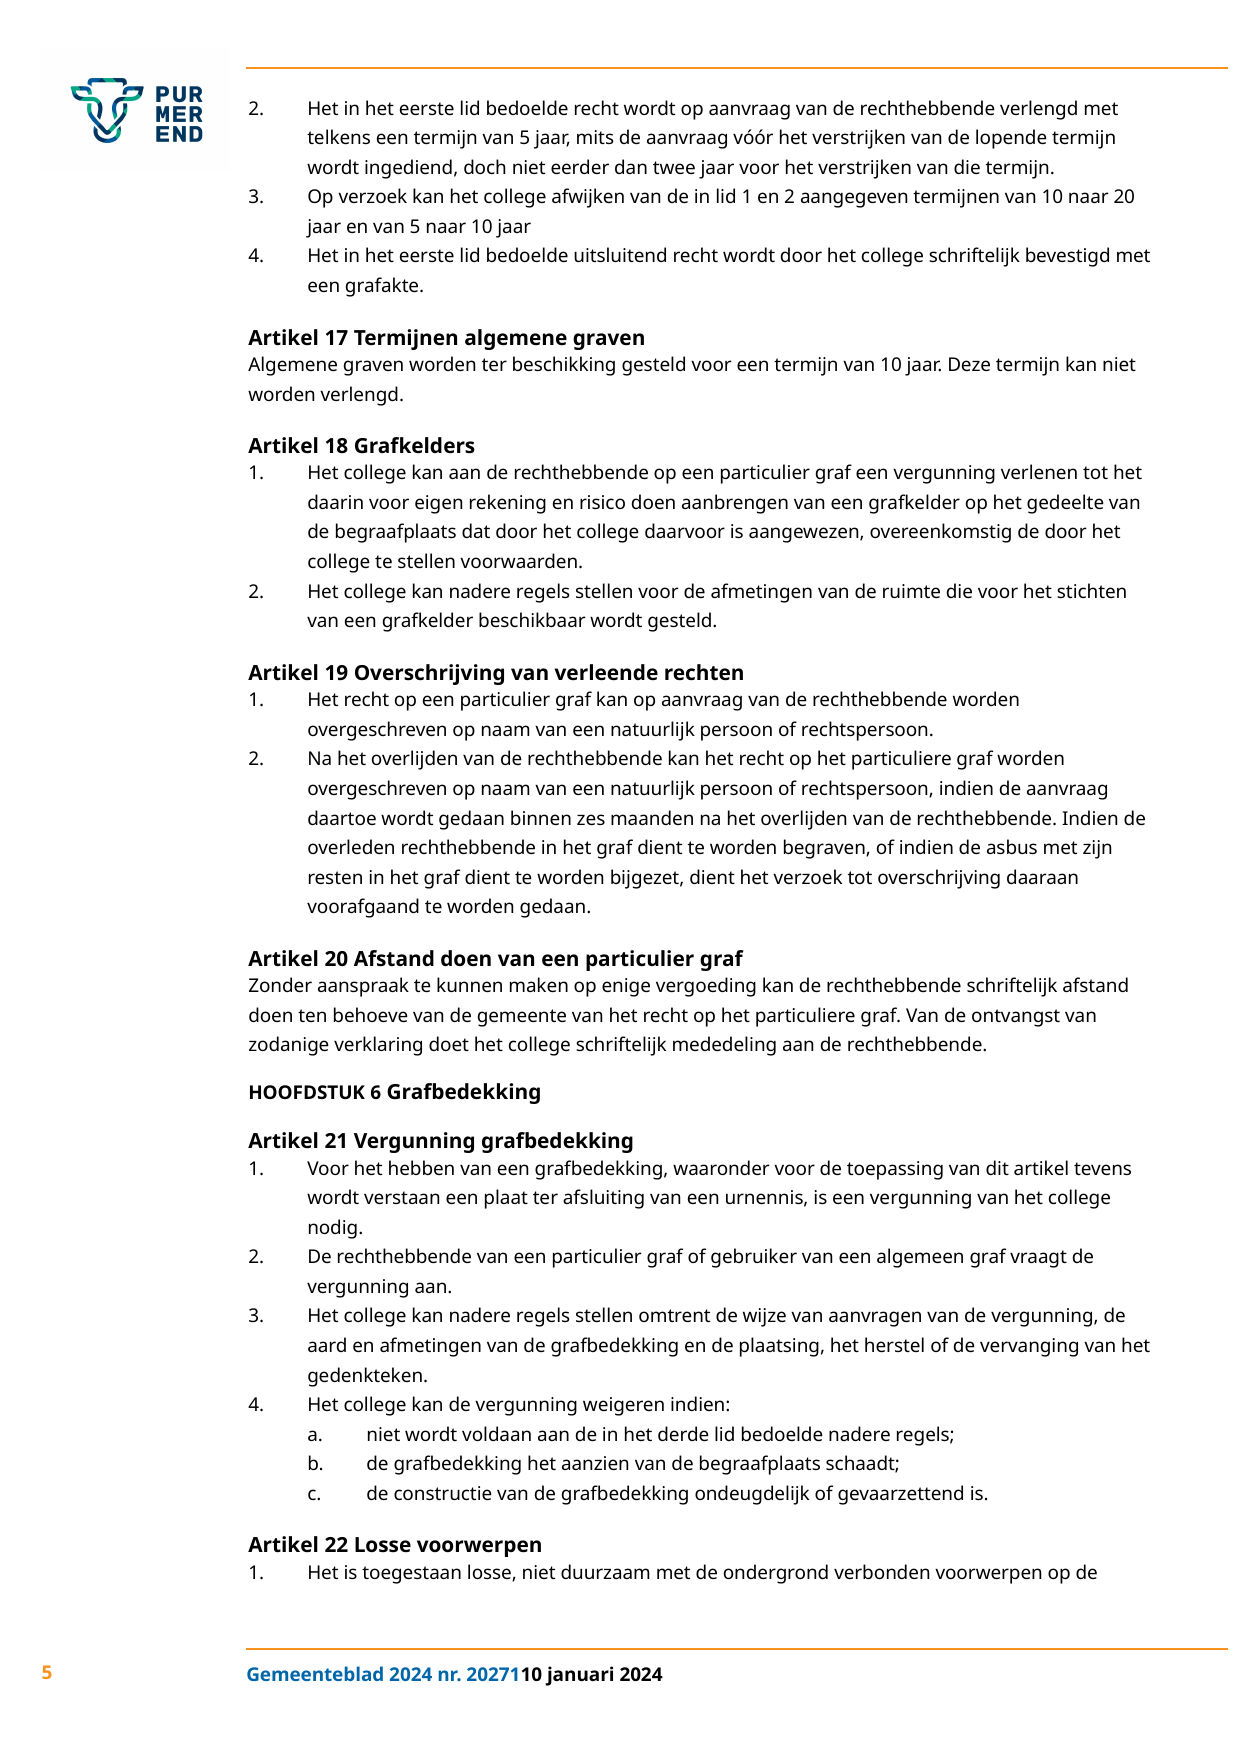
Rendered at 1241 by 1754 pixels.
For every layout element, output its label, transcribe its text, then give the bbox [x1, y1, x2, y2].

list niet wordt voldaan aan de in het derde lid bedoelde nadere regels; [307, 1421, 1152, 1447]
list Het in het eerste lid bedoelde recht wordt op aanvraag van de rechthebbende verlengd met telkens een termijn van 5 jaar, mits de aanvraag vóór het verstrijken van de lopende termijn wordt ingediend, doch niet eerder dan twee jaar voor het verstrijken van die termijn. [248, 95, 1152, 180]
text Artikel 17 Termijnen algemene graven [248, 323, 1152, 351]
text Artikel 18 Grafkelders [248, 431, 1152, 459]
list Het college kan de vergunning weigeren indien: [248, 1391, 1152, 1417]
list De rechthebbende van een particulier graf of gebruiker van een algemeen graf vraagt de vergunning aan. [248, 1243, 1152, 1299]
list Het college kan nadere regels stellen omtrent de wijze van aanvragen van de vergunning, de aard en afmetingen van de grafbedekking en de plaatsing, het herstel of de vervanging van het gedenkteken. [248, 1303, 1152, 1388]
text Artikel 22 Losse voorwerpen [248, 1531, 1152, 1559]
text Zonder aanspraak te kunnen maken op enige vergoeding kan de rechthebbende schriftelijk afstand doen ten behoeve van de gemeente van het recht op het particuliere graf. Van de ontvangst van zodanige verklaring doet het college schriftelijk mededeling aan de rechthebbende. [248, 972, 1152, 1057]
text HOOFDSTUK 6 Grafbedekking [248, 1077, 1152, 1106]
list Na het overlijden van de rechthebbende kan het recht op het particuliere graf worden overgeschreven op naam van een natuurlijk persoon of rechtspersoon, indien de aanvraag daartoe wordt gedaan binnen zes maanden na het overlijden van de rechthebbende. Indien de overleden rechthebbende in het graf dient te worden begraven, of indien de asbus met zijn resten in het graf dient te worden bijgezet, dient het verzoek tot overschrijving daaraan voorafgaand te worden gedaan. [248, 746, 1152, 919]
list Op verzoek kan het college afwijken van de in lid 1 en 2 aangegeven termijnen van 10 naar 20 jaar en van 5 naar 10 jaar [248, 183, 1152, 239]
text Artikel 21 Vergunning grafbedekking [248, 1126, 1152, 1155]
list de grafbedekking het aanzien van de begraafplaats schaadt; [307, 1451, 1152, 1476]
list Voor het hebben van een grafbedekking, waaronder voor de toepassing van dit artikel tevens wordt verstaan een plaat ter afsluiting van een urnennis, is een vergunning van het college nodig. [248, 1155, 1152, 1240]
list Het recht op een particulier graf kan op aanvraag van de rechthebbende worden overgeschreven op naam van een natuurlijk persoon of rechtspersoon. [248, 686, 1152, 742]
list de constructie van de grafbedekking ondeugdelijk of gevaarzettend is. [307, 1480, 1152, 1506]
list Het in het eerste lid bedoelde uitsluitend recht wordt door het college schriftelijk bevestigd met een grafakte. [248, 243, 1152, 298]
text Algemene graven worden ter beschikking gesteld voor een termijn van 10 jaar. Deze termijn kan niet worden verlengd. [248, 351, 1152, 406]
text Artikel 20 Afstand doen van een particulier graf [248, 944, 1152, 972]
list Het college kan nadere regels stellen voor de afmetingen van de ruimte die voor het stichten van een grafkelder beschikbaar wordt gesteld. [248, 578, 1152, 633]
picture [41, 47, 231, 172]
text Artikel 19 Overschrijving van verleende rechten [248, 658, 1152, 686]
list Het college kan aan de rechthebbende op een particulier graf een vergunning verlenen tot het daarin voor eigen rekening en risico doen aanbrengen van een grafkelder op het gedeelte van de begraafplaats dat door het college daarvoor is aangewezen, overeenkomstig de door het college te stellen voorwaarden. [248, 459, 1152, 574]
list Het is toegestaan losse, niet duurzaam met de ondergrond verbonden voorwerpen op de [248, 1559, 1152, 1585]
